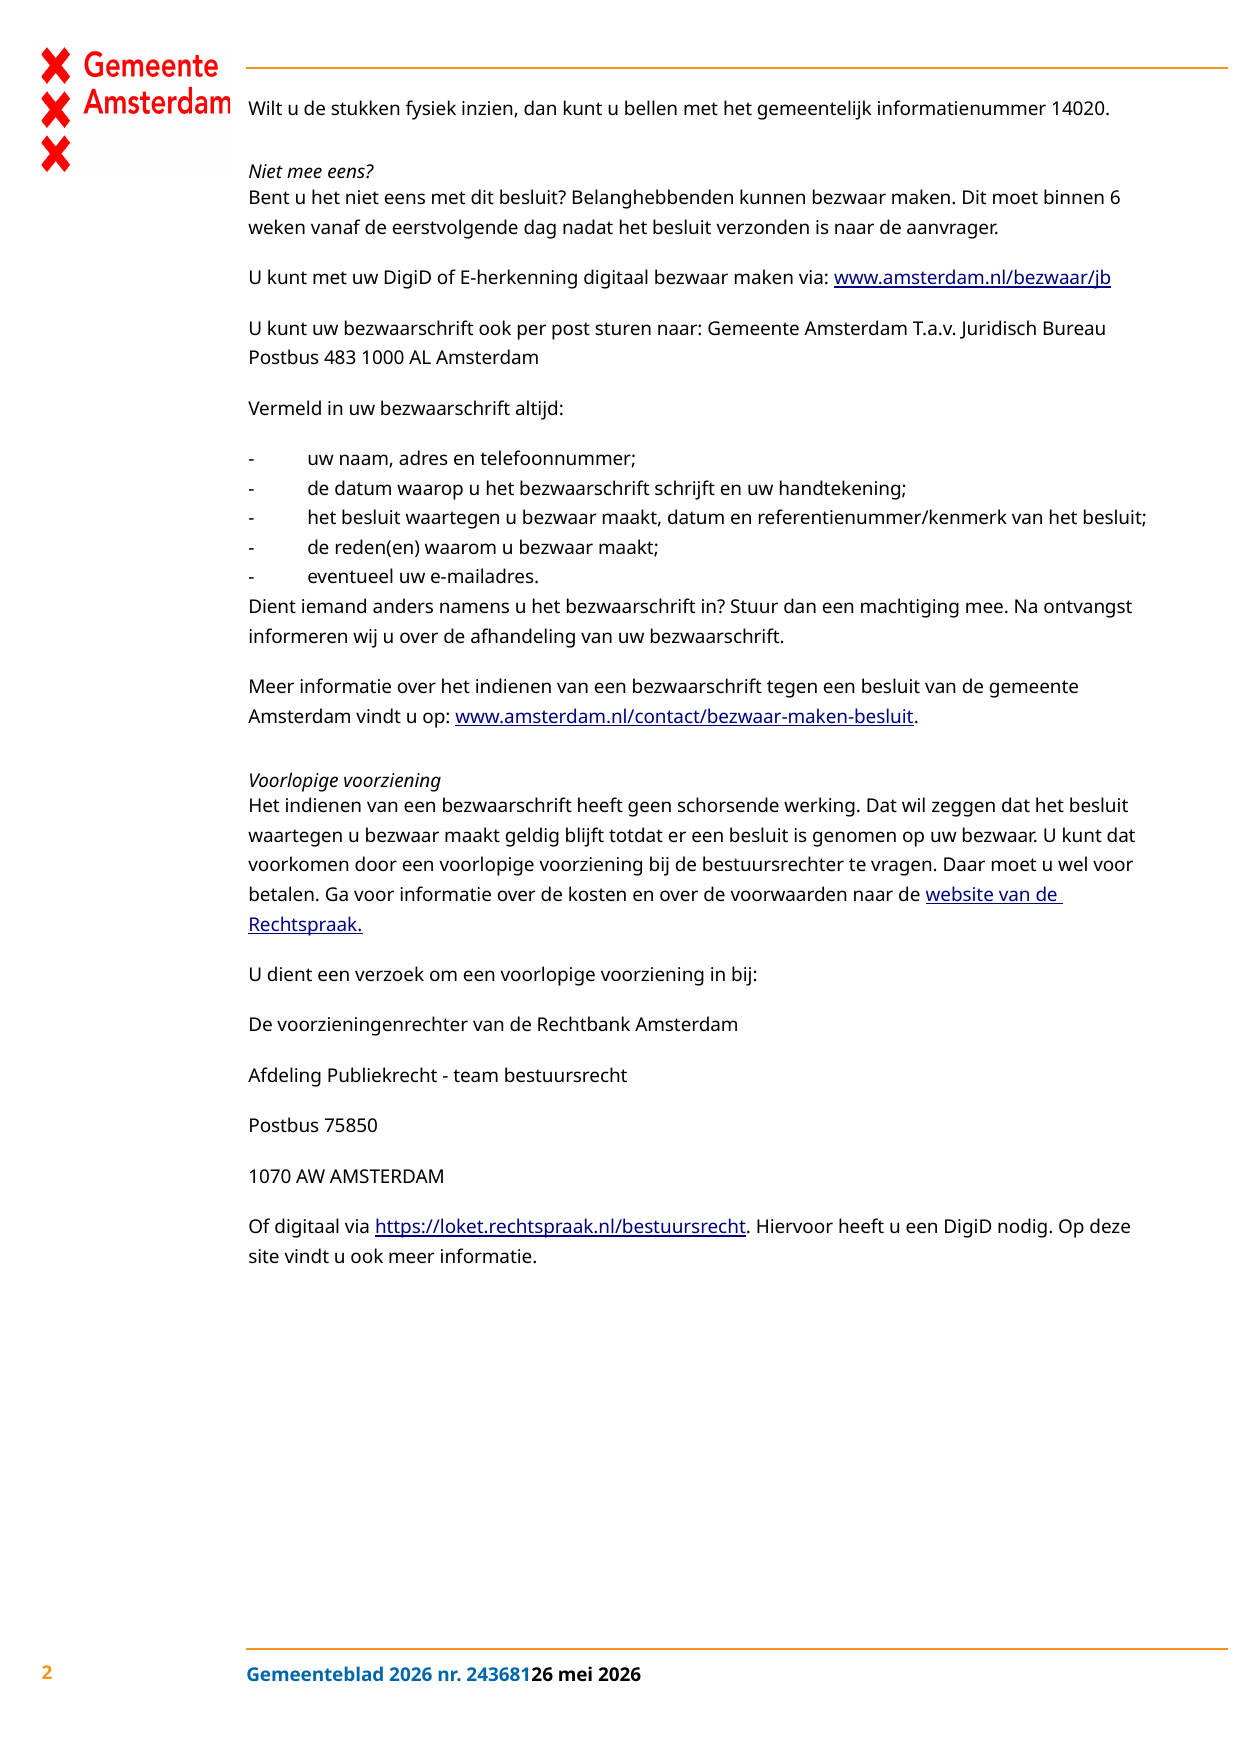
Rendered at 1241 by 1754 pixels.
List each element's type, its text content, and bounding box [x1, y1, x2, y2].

list eventueel uw e-mailadres. [248, 564, 1152, 589]
picture [41, 47, 231, 172]
list de reden(en) waarom u bezwaar maakt; [248, 534, 1152, 560]
list uw naam, adres en telefoonnummer; [248, 445, 1152, 471]
text Afdeling Publiekrecht - team bestuursrecht [248, 1062, 1152, 1088]
text Meer informatie over het indienen van een bezwaarschrift tegen een besluit van de gemeente Amsterdam vindt u op: www.amsterdam.nl/contact/bezwaar-maken-besluit. [248, 673, 1152, 728]
text Wilt u de stukken fysiek inzien, dan kunt u bellen met het gemeentelijk informatienummer 14020. [248, 95, 1152, 121]
text U kunt uw bezwaarschrift ook per post sturen naar: Gemeente Amsterdam T.a.v. Juridisch Bureau Postbus 483 1000 AL Amsterdam [248, 315, 1152, 370]
list het besluit waartegen u bezwaar maakt, datum en referentienummer/kenmerk van het besluit; [248, 504, 1152, 530]
list de datum waarop u het bezwaarschrift schrijft en uw handtekening; [248, 475, 1152, 501]
text U dient een verzoek om een voorlopige voorziening in bij: [248, 961, 1152, 987]
text Bent u het niet eens met dit besluit? Belanghebbenden kunnen bezwaar maken. Dit moet binnen 6 weken vanaf de eerstvolgende dag nadat het besluit verzonden is naar de aanvrager. [248, 184, 1152, 240]
text Of digitaal via https://loket.rechtspraak.nl/bestuursrecht. Hiervoor heeft u een DigiD nodig. Op deze site vindt u ook meer informatie. [248, 1213, 1152, 1269]
text U kunt met uw DigiD of E-herkenning digitaal bezwaar maken via: www.amsterdam.nl/bezwaar/jb [248, 264, 1152, 290]
text De voorzieningenrechter van de Rechtbank Amsterdam [248, 1012, 1152, 1037]
text Dient iemand anders namens u het bezwaarschrift in? Stuur dan een machtiging mee. Na ontvangst informeren wij u over de afhandeling van uw bezwaarschrift. [248, 593, 1152, 648]
text Het indienen van een bezwaarschrift heeft geen schorsende werking. Dat wil zeggen dat het besluit waartegen u bezwaar maakt geldig blijft totdat er een besluit is genomen op uw bezwaar. U kunt dat voorkomen door een voorlopige voorziening bij de bestuursrechter te vragen. Daar moet u wel voor betalen. Ga voor informatie over de kosten en over de voorwaarden naar de website van de Rechtspraak. [248, 792, 1152, 937]
text Voorlopige voorziening [248, 767, 1152, 792]
text 1070 AW AMSTERDAM [248, 1163, 1152, 1189]
text Niet mee eens? [248, 159, 1152, 184]
text Postbus 75850 [248, 1112, 1152, 1138]
text Vermeld in uw bezwaarschrift altijd: [248, 395, 1152, 421]
